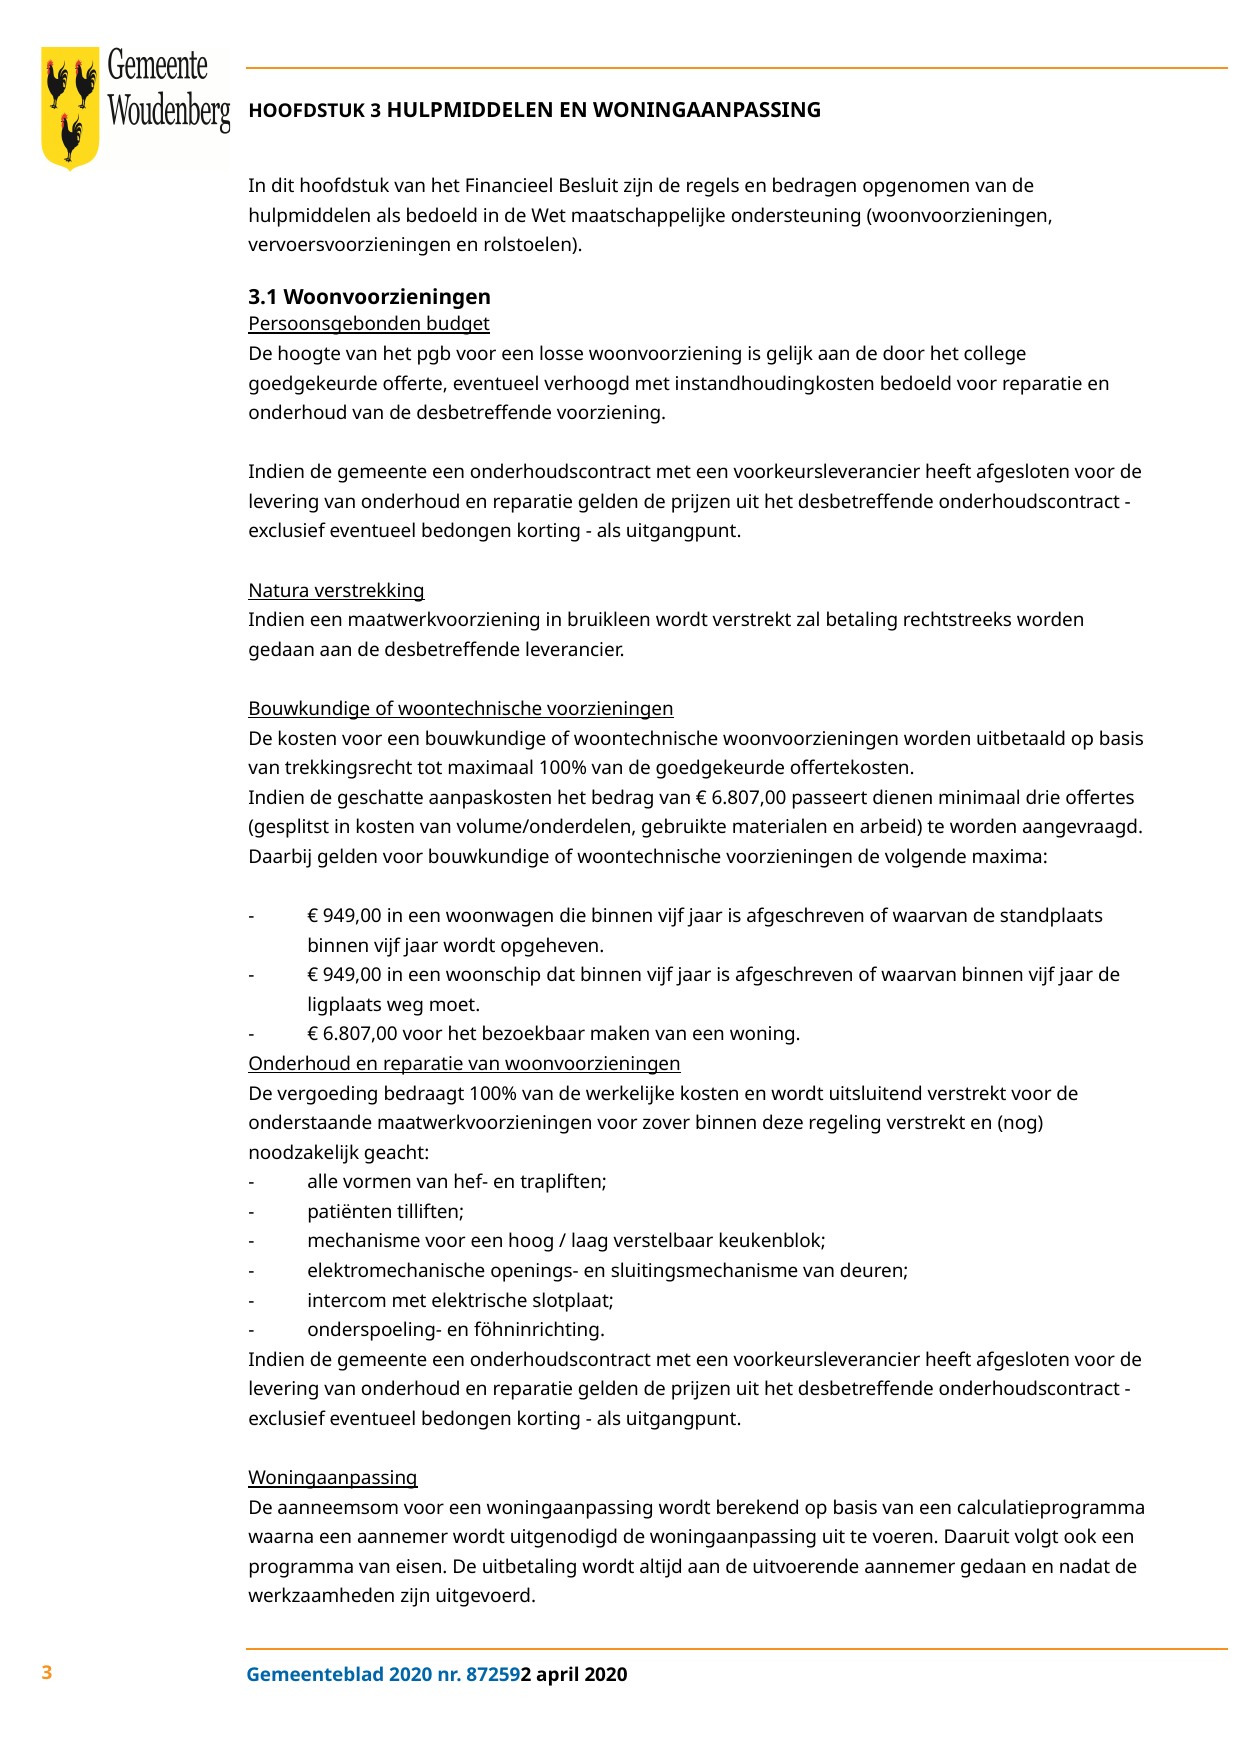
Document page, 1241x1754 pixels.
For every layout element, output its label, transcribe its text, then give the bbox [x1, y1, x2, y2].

list alle vormen van hef- en trapliften; [248, 1168, 1152, 1194]
text 3.1 Woonvoorzieningen [248, 282, 1152, 311]
text Indien de geschatte aanpaskosten het bedrag van € 6.807,00 passeert dienen minimaal drie offertes (gesplitst in kosten van volume/onderdelen, gebruikte materialen en arbeid) te worden aangevraagd. Daarbij gelden voor bouwkundige of woontechnische voorzieningen de volgende maxima: [248, 784, 1152, 869]
list elektromechanische openings- en sluitingsmechanisme van deuren; [248, 1257, 1152, 1283]
text Indien de gemeente een onderhoudscontract met een voorkeursleverancier heeft afgesloten voor de levering van onderhoud en reparatie gelden de prijzen uit het desbetreffende onderhoudscontract - exclusief eventueel bedongen korting - als uitgangpunt. [248, 458, 1152, 543]
text HOOFDSTUK 3 HULPMIDDELEN EN WONINGAANPASSING [248, 95, 1152, 123]
list mechanisme voor een hoog / laag verstelbaar keukenblok; [248, 1228, 1152, 1253]
text In dit hoofdstuk van het Financieel Besluit zijn de regels en bedragen opgenomen van de hulpmiddelen als bedoeld in de Wet maatschappelijke ondersteuning (woonvoorzieningen, vervoersvoorzieningen en rolstoelen). [248, 172, 1152, 257]
text De vergoeding bedraagt 100% van de werkelijke kosten en wordt uitsluitend verstrekt voor de onderstaande maatwerkvoorzieningen voor zover binnen deze regeling verstrekt en (nog) noodzakelijk geacht: [248, 1080, 1152, 1164]
text Natura verstrekking [248, 577, 1152, 602]
text Persoonsgebonden budget [248, 311, 1152, 336]
picture [41, 47, 231, 172]
list € 949,00 in een woonwagen die binnen vijf jaar is afgeschreven of waarvan de standplaats binnen vijf jaar wordt opgeheven. [248, 902, 1152, 957]
text Onderhoud en reparatie van woonvoorzieningen [248, 1050, 1152, 1076]
text Indien de gemeente een onderhoudscontract met een voorkeursleverancier heeft afgesloten voor de levering van onderhoud en reparatie gelden de prijzen uit het desbetreffende onderhoudscontract - exclusief eventueel bedongen korting - als uitgangpunt. [248, 1346, 1152, 1431]
list onderspoeling- en föhninrichting. [248, 1316, 1152, 1342]
text Bouwkundige of woontechnische voorzieningen [248, 695, 1152, 721]
list € 6.807,00 voor het bezoekbaar maken van een woning. [248, 1021, 1152, 1046]
text Indien een maatwerkvoorziening in bruikleen wordt verstrekt zal betaling rechtstreeks worden gedaan aan de desbetreffende leverancier. [248, 606, 1152, 662]
list € 949,00 in een woonschip dat binnen vijf jaar is afgeschreven of waarvan binnen vijf jaar de ligplaats weg moet. [248, 961, 1152, 1017]
text Woningaanpassing [248, 1464, 1152, 1490]
list intercom met elektrische slotplaat; [248, 1287, 1152, 1312]
text De hoogte van het pgb voor een losse woonvoorziening is gelijk aan de door het college goedgekeurde offerte, eventueel verhoogd met instandhoudingkosten bedoeld voor reparatie en onderhoud van de desbetreffende voorziening. [248, 340, 1152, 425]
text De kosten voor een bouwkundige of woontechnische woonvoorzieningen worden uitbetaald op basis van trekkingsrecht tot maximaal 100% van de goedgekeurde offertekosten. [248, 725, 1152, 780]
text De aanneemsom voor een woningaanpassing wordt berekend op basis van een calculatieprogramma waarna een aannemer wordt uitgenodigd de woningaanpassing uit te voeren. Daaruit volgt ook een programma van eisen. De uitbetaling wordt altijd aan de uitvoerende aannemer gedaan en nadat de werkzaamheden zijn uitgevoerd. [248, 1494, 1152, 1608]
list patiënten tilliften; [248, 1198, 1152, 1224]
